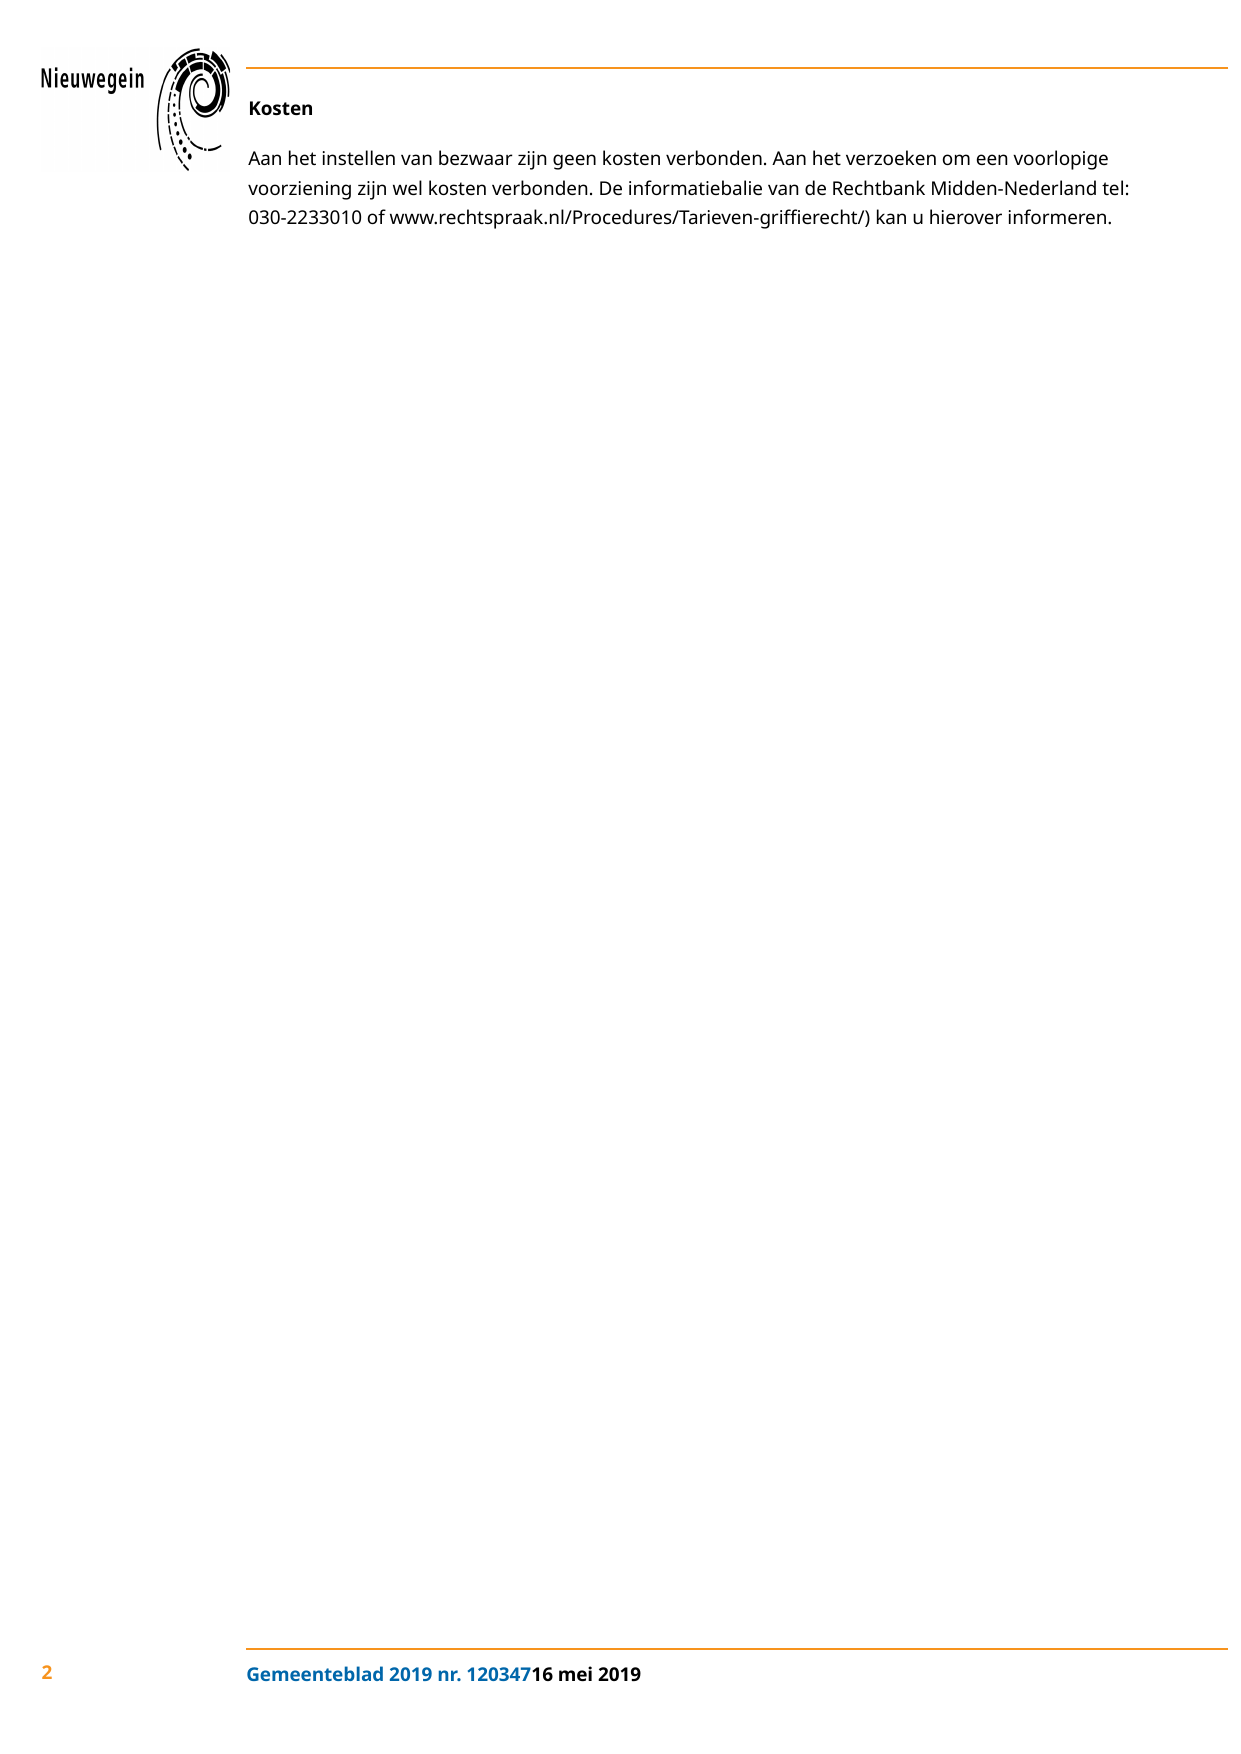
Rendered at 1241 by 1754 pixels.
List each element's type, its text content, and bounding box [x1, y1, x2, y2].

text Kosten [248, 95, 1152, 121]
picture [41, 47, 231, 172]
text Aan het instellen van bezwaar zijn geen kosten verbonden. Aan het verzoeken om een voorlopige voorziening zijn wel kosten verbonden. De informatiebalie van de Rechtbank Midden-Nederland tel: 030-2233010 of www.rechtspraak.nl/Procedures/Tarieven-griffierecht/) kan u hierover informeren. [248, 145, 1152, 230]
